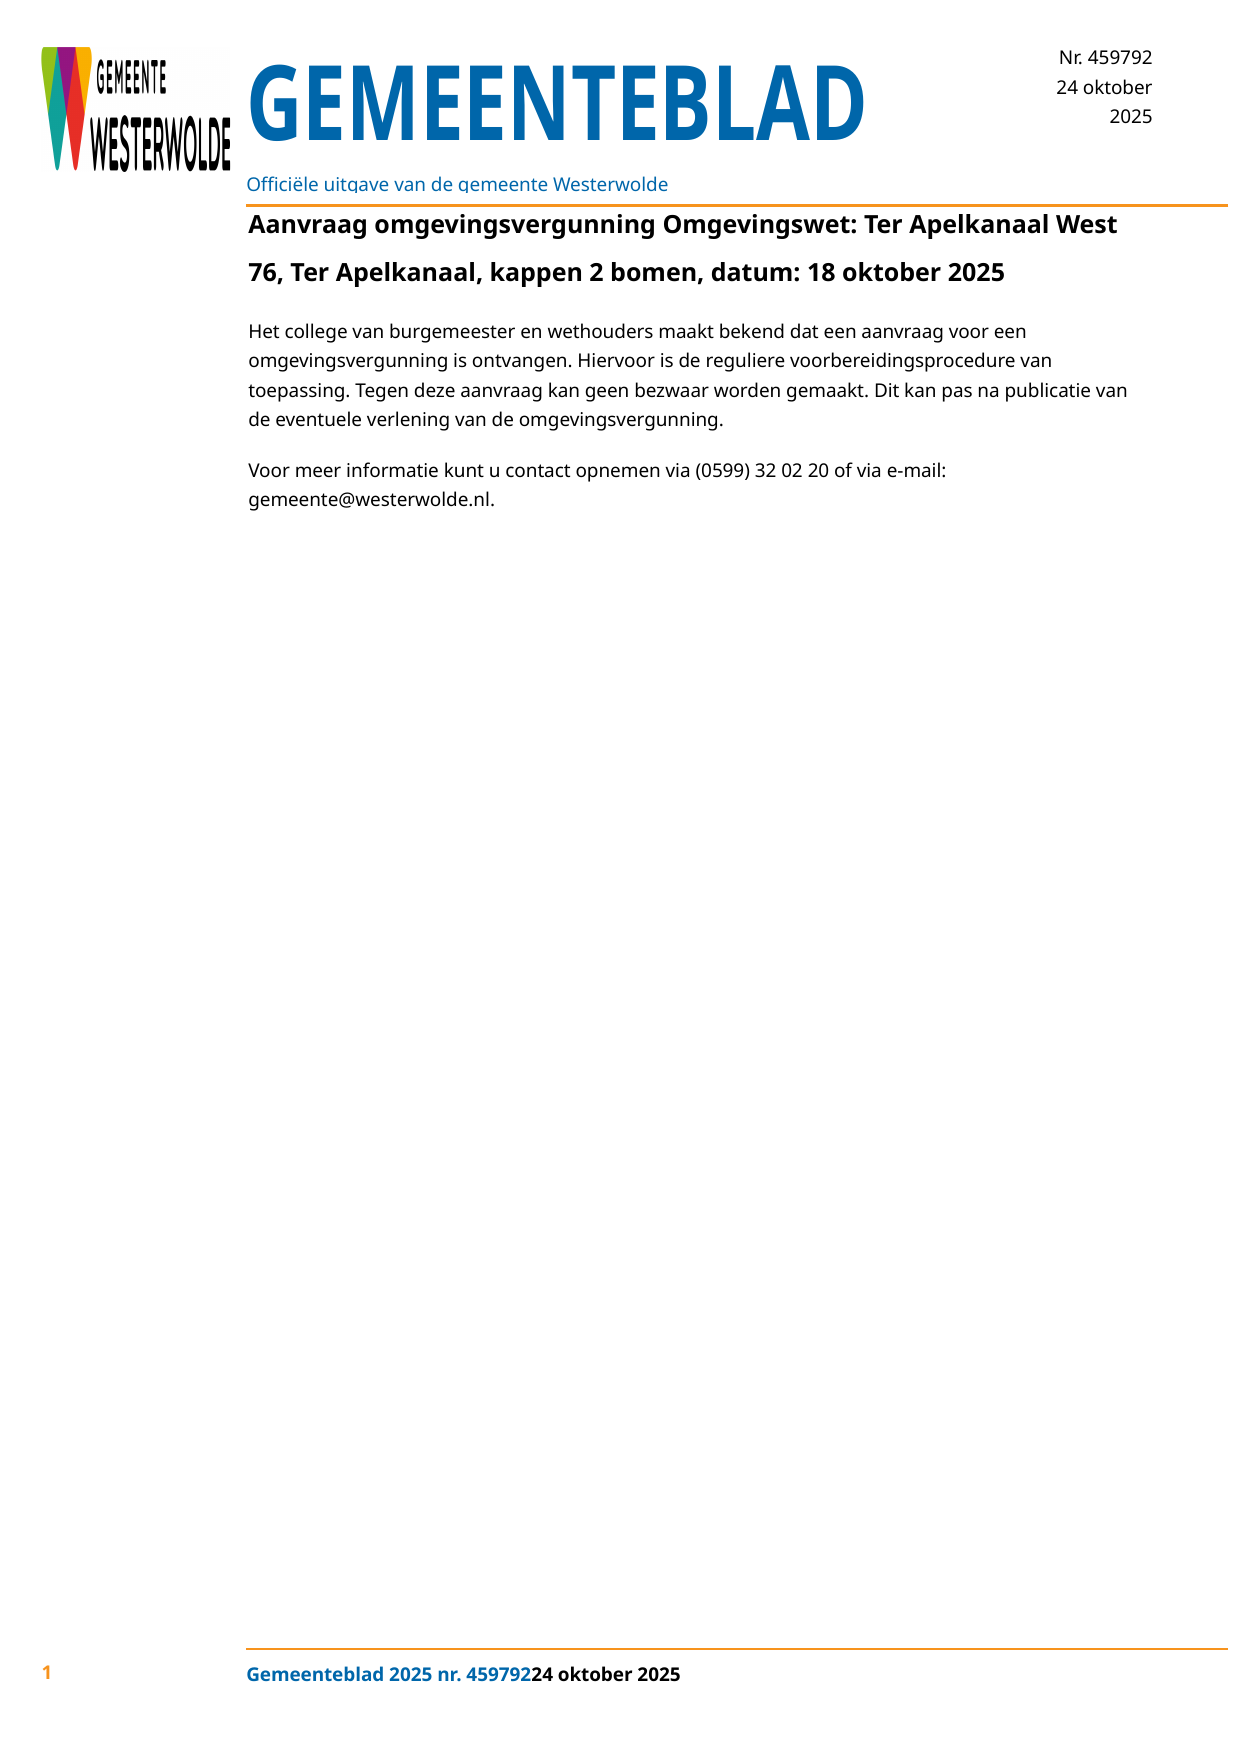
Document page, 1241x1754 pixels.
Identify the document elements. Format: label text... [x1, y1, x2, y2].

text Het college van burgemeester en wethouders maakt bekend dat een aanvraag voor een omgevingsvergunning is ontvangen. Hiervoor is de reguliere voorbereidingsprocedure van toepassing. Tegen deze aanvraag kan geen bezwaar worden gemaakt. Dit kan pas na publicatie van de eventuele verlening van de omgevingsvergunning. [248, 318, 1152, 432]
text Aanvraag omgevingsvergunning Omgevingswet: Ter Apelkanaal West 76, Ter Apelkanaal, kappen 2 bomen, datum: 18 oktober 2025 [248, 207, 1152, 288]
text Voor meer informatie kunt u contact opnemen via (0599) 32 02 20 of via e-mail: gemeente@westerwolde.nl. [248, 457, 1152, 512]
picture [41, 47, 231, 172]
